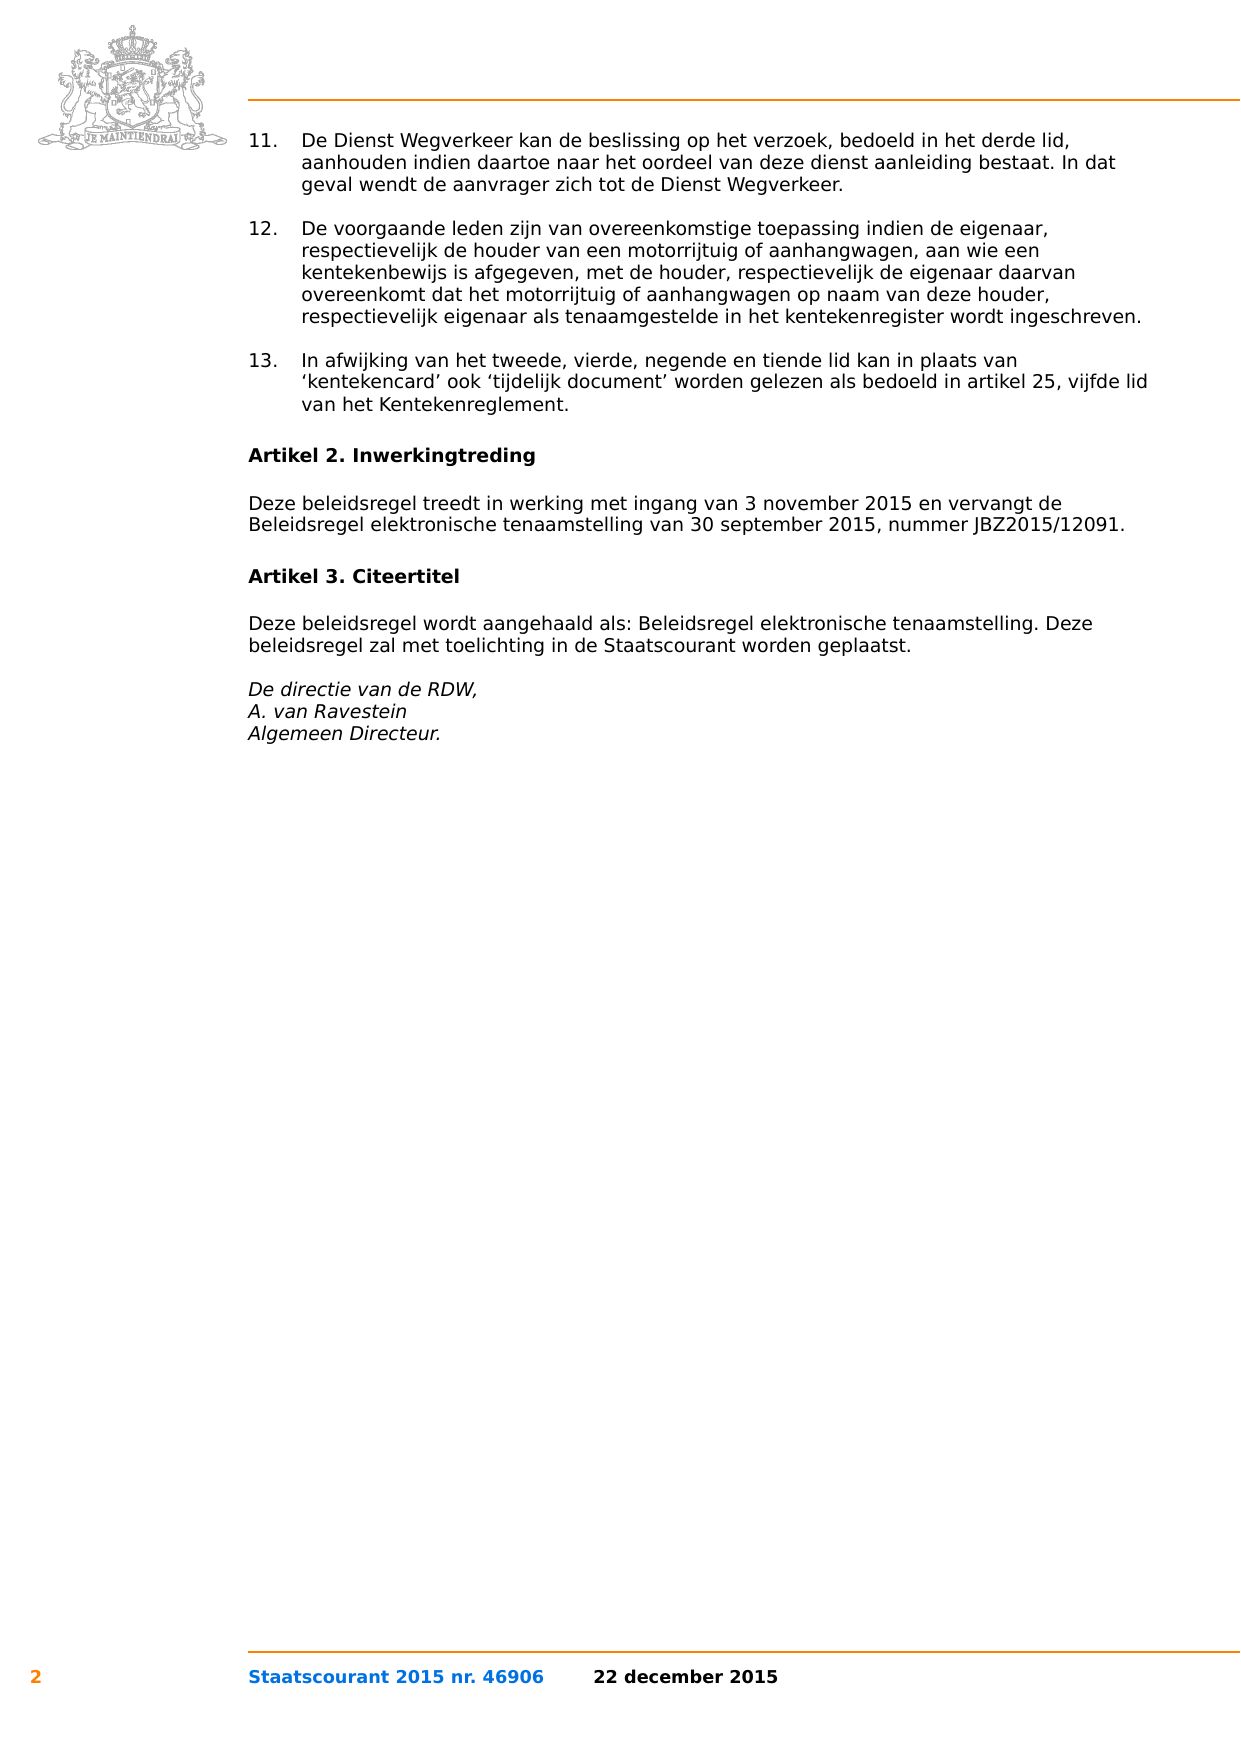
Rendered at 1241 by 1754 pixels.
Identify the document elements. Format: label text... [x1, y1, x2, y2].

text 11. De Dienst Wegverkeer kan de beslissing op het verzoek, bedoeld in het derde lid, aanhouden indien daartoe naar het oordeel van deze dienst aanleiding bestaat. In dat geval wendt de aanvrager zich tot de Dienst Wegverkeer. [248, 130, 1163, 196]
subtitle Artikel 3. Citeertitel [248, 566, 1163, 588]
text De directie van de RDW, A. van Ravestein Algemeen Directeur. [248, 679, 1163, 745]
subtitle Artikel 2. Inwerkingtreding [248, 445, 1163, 467]
text Deze beleidsregel treedt in werking met ingang van 3 november 2015 en vervangt de Beleidsregel elektronische tenaamstelling van 30 september 2015, nummer JBZ2015/12091. [248, 492, 1163, 536]
text 13. In afwijking van het tweede, vierde, negende en tiende lid kan in plaats van ‘kentekencard’ ook ‘tijdelijk document’ worden gelezen als bedoeld in artikel 25, vijfde lid van het Kentekenreglement. [248, 349, 1163, 415]
text 12. De voorgaande leden zijn van overeenkomstige toepassing indien de eigenaar, respectievelijk de houder van een motorrijtuig of aanhangwagen, aan wie een kentekenbewijs is afgegeven, met de houder, respectievelijk de eigenaar daarvan overeenkomt dat het motorrijtuig of aanhangwagen op naam van deze houder, respectievelijk eigenaar als tenaamgestelde in het kentekenregister wordt ingeschreven. [248, 218, 1163, 328]
picture [38, 25, 227, 150]
text Deze beleidsregel wordt aangehaald als: Beleidsregel elektronische tenaamstelling. Deze beleidsregel zal met toelichting in de Staatscourant worden geplaatst. [248, 613, 1163, 657]
